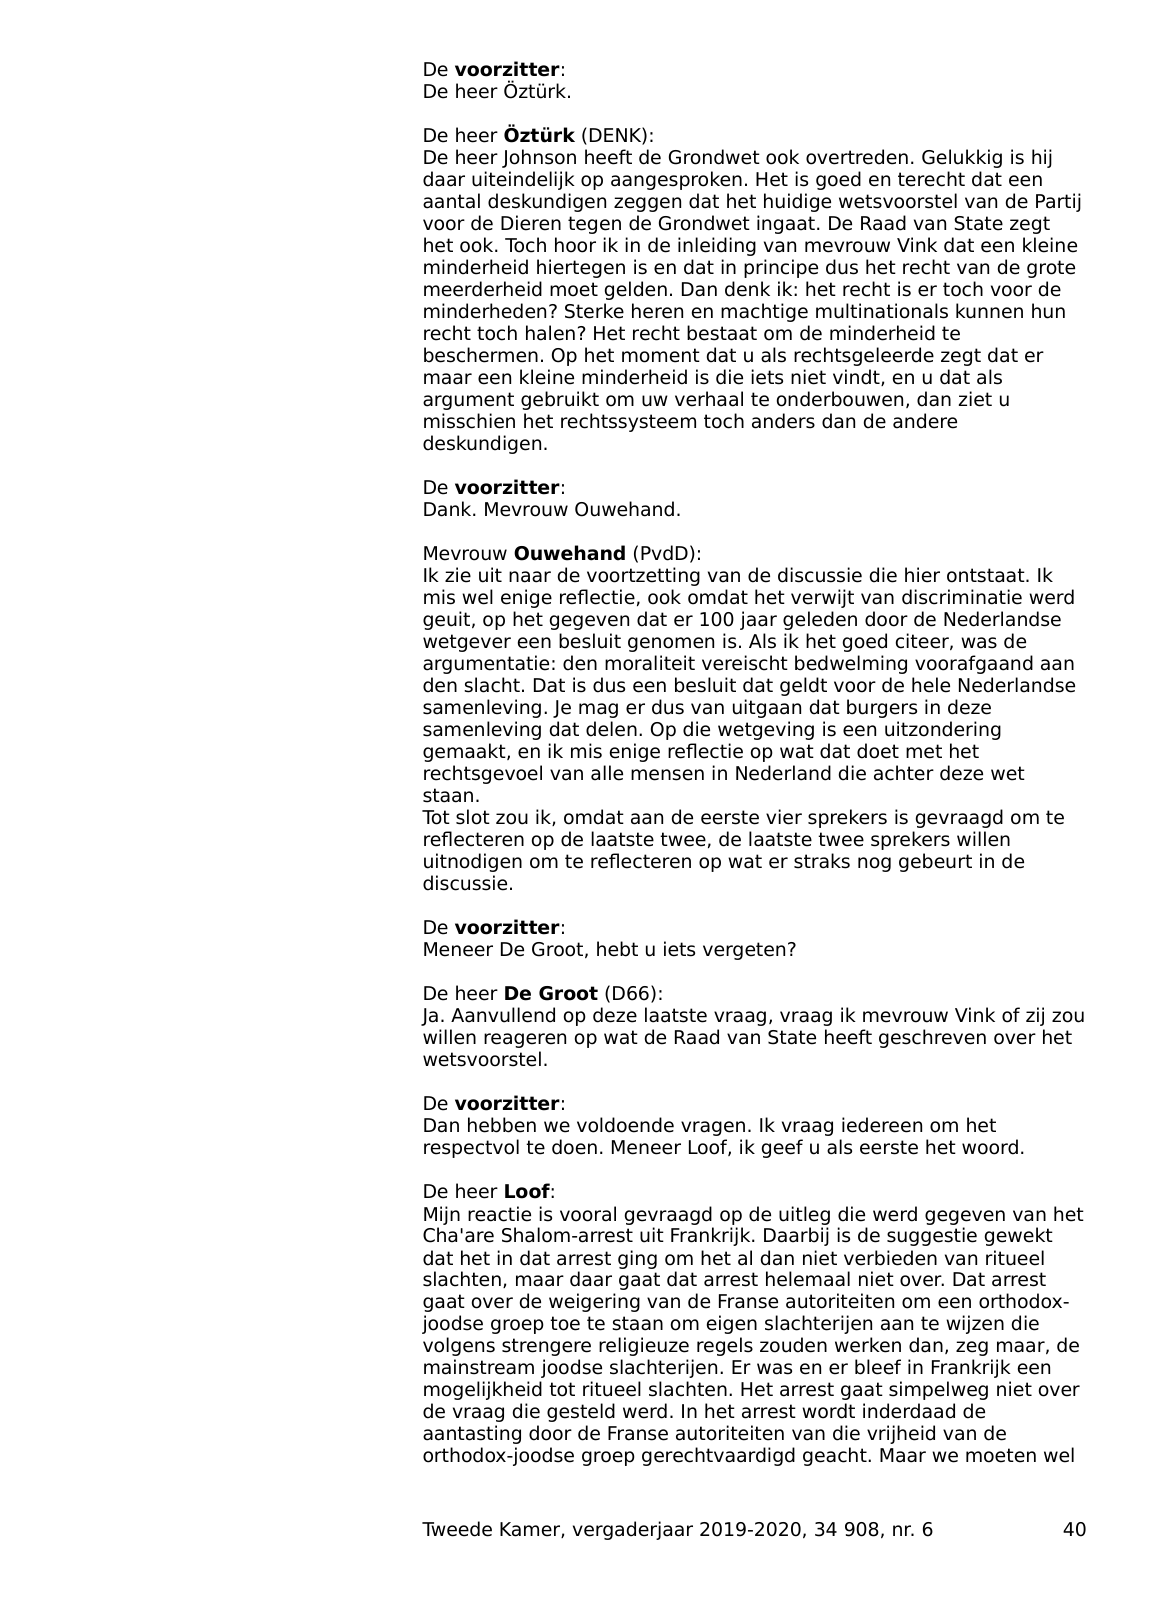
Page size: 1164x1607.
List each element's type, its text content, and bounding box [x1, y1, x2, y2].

text De voorzitter: [422, 917, 1087, 939]
text Ik zie uit naar de voortzetting van de discussie die hier ontstaat. Ik mis wel enige reflectie, ook omdat het verwijt van discriminatie werd geuit, op het gegeven dat er 100 jaar geleden door de Nederlandse wetgever een besluit genomen is. Als ik het goed citeer, was de argumentatie: den moraliteit vereischt bedwelming voorafgaand aan den slacht. Dat is dus een besluit dat geldt voor de hele Nederlandse samenleving. Je mag er dus van uitgaan dat burgers in deze samenleving dat delen. Op die wetgeving is een uitzondering gemaakt, en ik mis enige reflectie op wat dat doet met het rechtsgevoel van alle mensen in Nederland die achter deze wet staan. [422, 565, 1087, 807]
text Ja. Aanvullend op deze laatste vraag, vraag ik mevrouw Vink of zij zou willen reageren op wat de Raad van State heeft geschreven over het wetsvoorstel. [422, 1005, 1087, 1071]
text Dank. Mevrouw Ouwehand. [422, 499, 1087, 521]
text De voorzitter: [422, 477, 1087, 499]
text Meneer De Groot, hebt u iets vergeten? [422, 939, 1087, 961]
text De voorzitter: [422, 59, 1087, 81]
text Dan hebben we voldoende vragen. Ik vraag iedereen om het respectvol te doen. Meneer Loof, ik geef u als eerste het woord. [422, 1115, 1087, 1159]
text De heer Öztürk. [422, 81, 1087, 103]
text Mijn reactie is vooral gevraagd op de uitleg die werd gegeven van het Cha'are Shalom-arrest uit Frankrijk. Daarbij is de suggestie gewekt dat het in dat arrest ging om het al dan niet verbieden van ritueel slachten, maar daar gaat dat arrest helemaal niet over. Dat arrest gaat over de weigering van de Franse autoriteiten om een orthodox-joodse groep toe te staan om eigen slachterijen aan te wijzen die volgens strengere religieuze regels zouden werken dan, zeg maar, de mainstream joodse slachterijen. Er was en er bleef in Frankrijk een mogelijkheid tot ritueel slachten. Het arrest gaat simpelweg niet over de vraag die gesteld werd. In het arrest wordt inderdaad de aantasting door de Franse autoriteiten van die vrijheid van de orthodox-joodse groep gerechtvaardigd geacht. Maar we moeten wel [422, 1203, 1087, 1467]
text De heer Öztürk (DENK): [422, 125, 1087, 147]
text Mevrouw Ouwehand (PvdD): [422, 543, 1087, 565]
text De voorzitter: [422, 1093, 1087, 1115]
text De heer Loof: [422, 1181, 1087, 1203]
text De heer De Groot (D66): [422, 983, 1087, 1005]
text De heer Johnson heeft de Grondwet ook overtreden. Gelukkig is hij daar uiteindelijk op aangesproken. Het is goed en terecht dat een aantal deskundigen zeggen dat het huidige wetsvoorstel van de Partij voor de Dieren tegen de Grondwet ingaat. De Raad van State zegt het ook. Toch hoor ik in de inleiding van mevrouw Vink dat een kleine minderheid hiertegen is en dat in principe dus het recht van de grote meerderheid moet gelden. Dan denk ik: het recht is er toch voor de minderheden? Sterke heren en machtige multinationals kunnen hun recht toch halen? Het recht bestaat om de minderheid te beschermen. Op het moment dat u als rechtsgeleerde zegt dat er maar een kleine minderheid is die iets niet vindt, en u dat als argument gebruikt om uw verhaal te onderbouwen, dan ziet u misschien het rechtssysteem toch anders dan de andere deskundigen. [422, 147, 1087, 455]
text Tot slot zou ik, omdat aan de eerste vier sprekers is gevraagd om te reflecteren op de laatste twee, de laatste twee sprekers willen uitnodigen om te reflecteren op wat er straks nog gebeurt in de discussie. [422, 807, 1087, 895]
